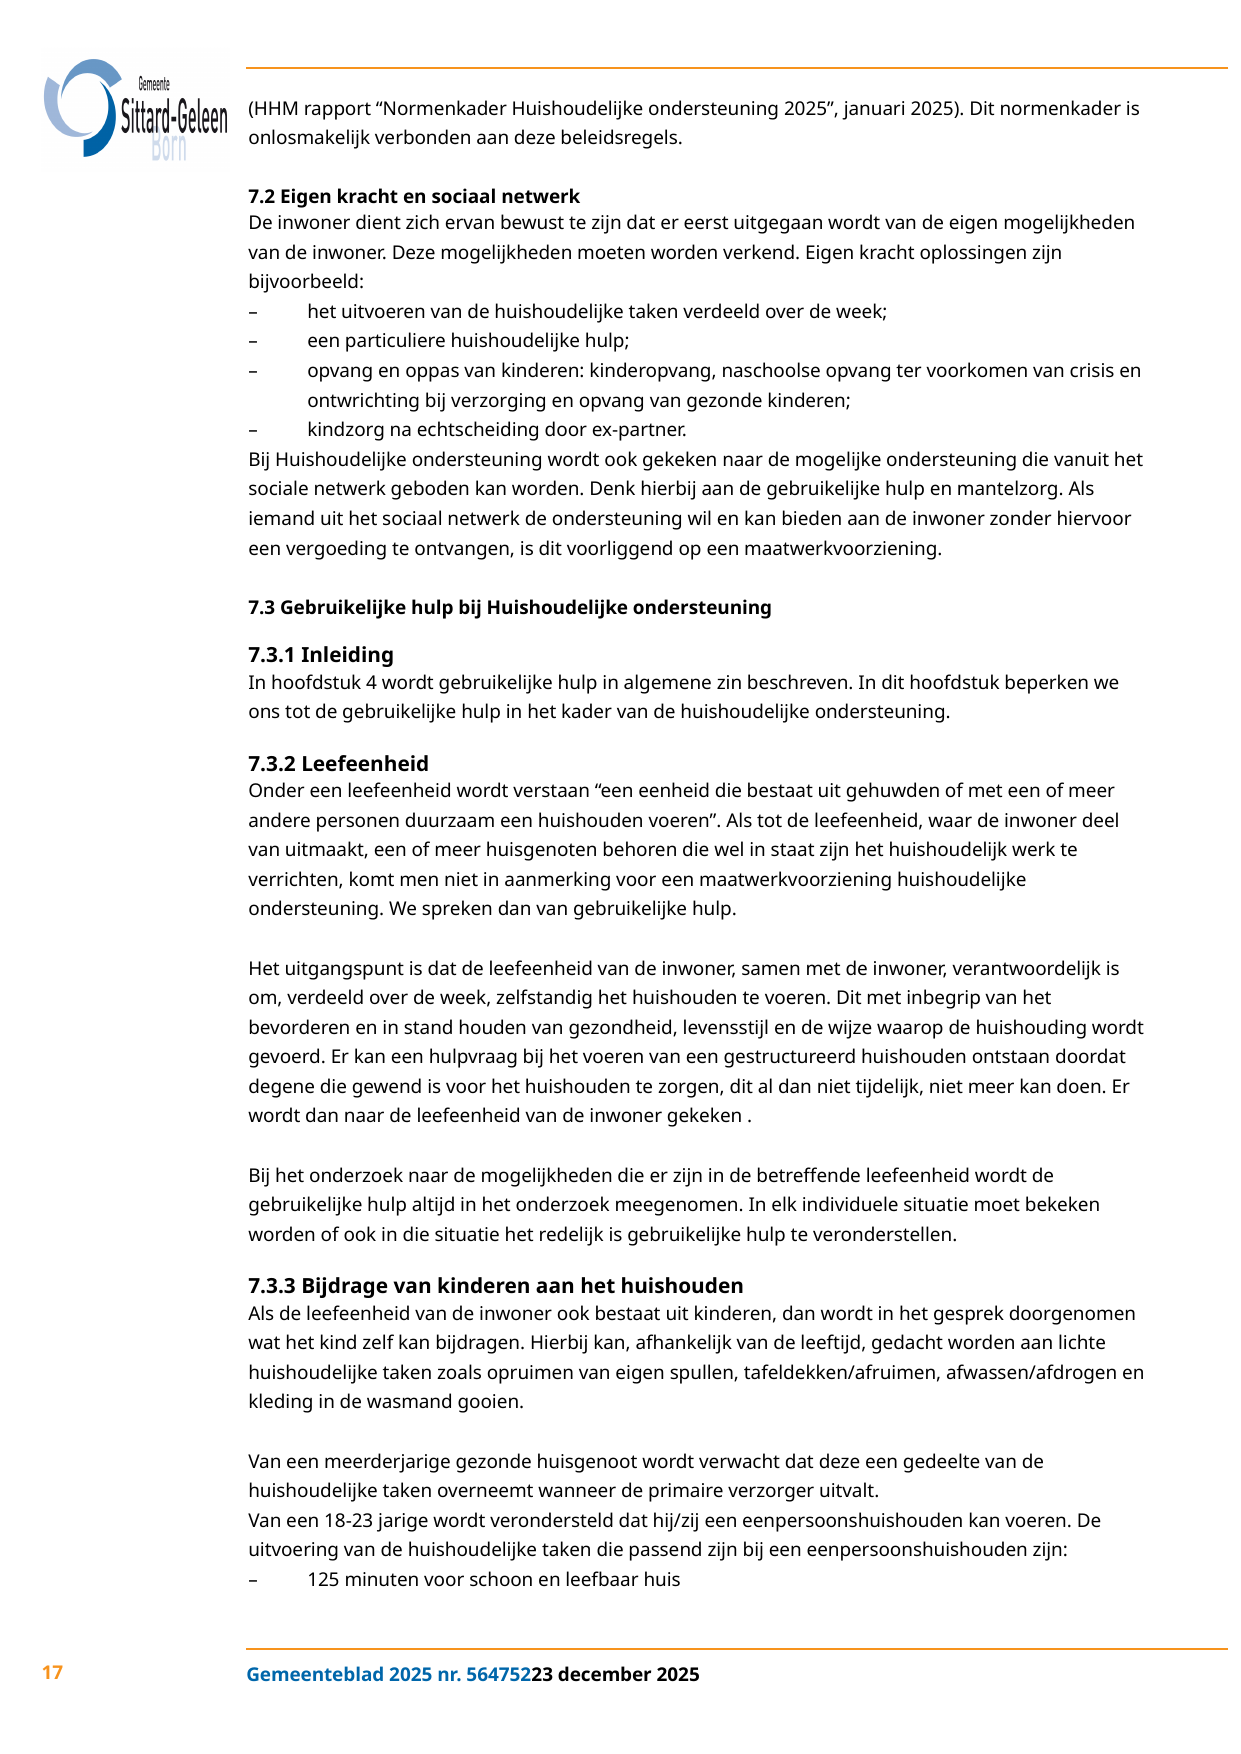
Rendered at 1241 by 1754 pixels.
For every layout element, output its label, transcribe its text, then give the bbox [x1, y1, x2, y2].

text 7.3 Gebruikelijke hulp bij Huishoudelijke ondersteuning [248, 594, 1152, 619]
text Van een 18-23 jarige wordt verondersteld dat hij/zij een eenpersoonshuishouden kan voeren. De uitvoering van de huishoudelijke taken die passend zijn bij een eenpersoonshuishouden zijn: [248, 1507, 1152, 1562]
list opvang en oppas van kinderen: kinderopvang, naschoolse opvang ter voorkomen van crisis en ontwrichting bij verzorging en opvang van gezonde kinderen; [248, 357, 1152, 412]
list een particuliere huishoudelijke hulp; [248, 328, 1152, 353]
list kindzorg na echtscheiding door ex-partner. [248, 416, 1152, 442]
text Onder een leefeenheid wordt verstaan “een eenheid die bestaat uit gehuwden of met een of meer andere personen duurzaam een huishouden voeren”. Als tot de leefeenheid, waar de inwoner deel van uitmaakt, een of meer huisgenoten behoren die wel in staat zijn het huishoudelijk werk te verrichten, komt men niet in aanmerking voor een maatwerkvoorziening huishoudelijke ondersteuning. We spreken dan van gebruikelijke hulp. [248, 777, 1152, 921]
text In hoofdstuk 4 wordt gebruikelijke hulp in algemene zin beschreven. In dit hoofdstuk beperken we ons tot de gebruikelijke hulp in het kader van de huishoudelijke ondersteuning. [248, 669, 1152, 724]
text 7.3.2 Leefeenheid [248, 749, 1152, 777]
text 7.3.3 Bijdrage van kinderen aan het huishouden [248, 1271, 1152, 1300]
text 7.2 Eigen kracht en sociaal netwerk [248, 183, 1152, 209]
text Bij het onderzoek naar de mogelijkheden die er zijn in de betreffende leefeenheid wordt de gebruikelijke hulp altijd in het onderzoek meegenomen. In elk individuele situatie moet bekeken worden of ook in die situatie het redelijk is gebruikelijke hulp te veronderstellen. [248, 1162, 1152, 1247]
picture [41, 47, 231, 172]
text Bij Huishoudelijke ondersteuning wordt ook gekeken naar de mogelijke ondersteuning die vanuit het sociale netwerk geboden kan worden. Denk hierbij aan de gebruikelijke hulp en mantelzorg. Als iemand uit het sociaal netwerk de ondersteuning wil en kan bieden aan de inwoner zonder hiervoor een vergoeding te ontvangen, is dit voorliggend op een maatwerkvoorziening. [248, 446, 1152, 560]
text (HHM rapport “Normenkader Huishoudelijke ondersteuning 2025”, januari 2025). Dit normenkader is onlosmakelijk verbonden aan deze beleidsregels. [248, 95, 1152, 150]
list het uitvoeren van de huishoudelijke taken verdeeld over de week; [248, 298, 1152, 324]
text Het uitgangspunt is dat de leefeenheid van de inwoner, samen met de inwoner, verantwoordelijk is om, verdeeld over de week, zelfstandig het huishouden te voeren. Dit met inbegrip van het bevorderen en in stand houden van gezondheid, levensstijl en de wijze waarop de huishouding wordt gevoerd. Er kan een hulpvraag bij het voeren van een gestructureerd huishouden ontstaan doordat degene die gewend is voor het huishouden te zorgen, dit al dan niet tijdelijk, niet meer kan doen. Er wordt dan naar de leefeenheid van de inwoner gekeken . [248, 955, 1152, 1128]
text 7.3.1 Inleiding [248, 640, 1152, 669]
text Van een meerderjarige gezonde huisgenoot wordt verwacht dat deze een gedeelte van de huishoudelijke taken overneemt wanneer de primaire verzorger uitvalt. [248, 1448, 1152, 1503]
text De inwoner dient zich ervan bewust te zijn dat er eerst uitgegaan wordt van de eigen mogelijkheden van de inwoner. Deze mogelijkheden moeten worden verkend. Eigen kracht oplossingen zijn bijvoorbeeld: [248, 209, 1152, 294]
list 125 minuten voor schoon en leefbaar huis [248, 1566, 1152, 1592]
text Als de leefeenheid van de inwoner ook bestaat uit kinderen, dan wordt in het gesprek doorgenomen wat het kind zelf kan bijdragen. Hierbij kan, afhankelijk van de leeftijd, gedacht worden aan lichte huishoudelijke taken zoals opruimen van eigen spullen, tafeldekken/afruimen, afwassen/afdrogen en kleding in de wasmand gooien. [248, 1300, 1152, 1414]
